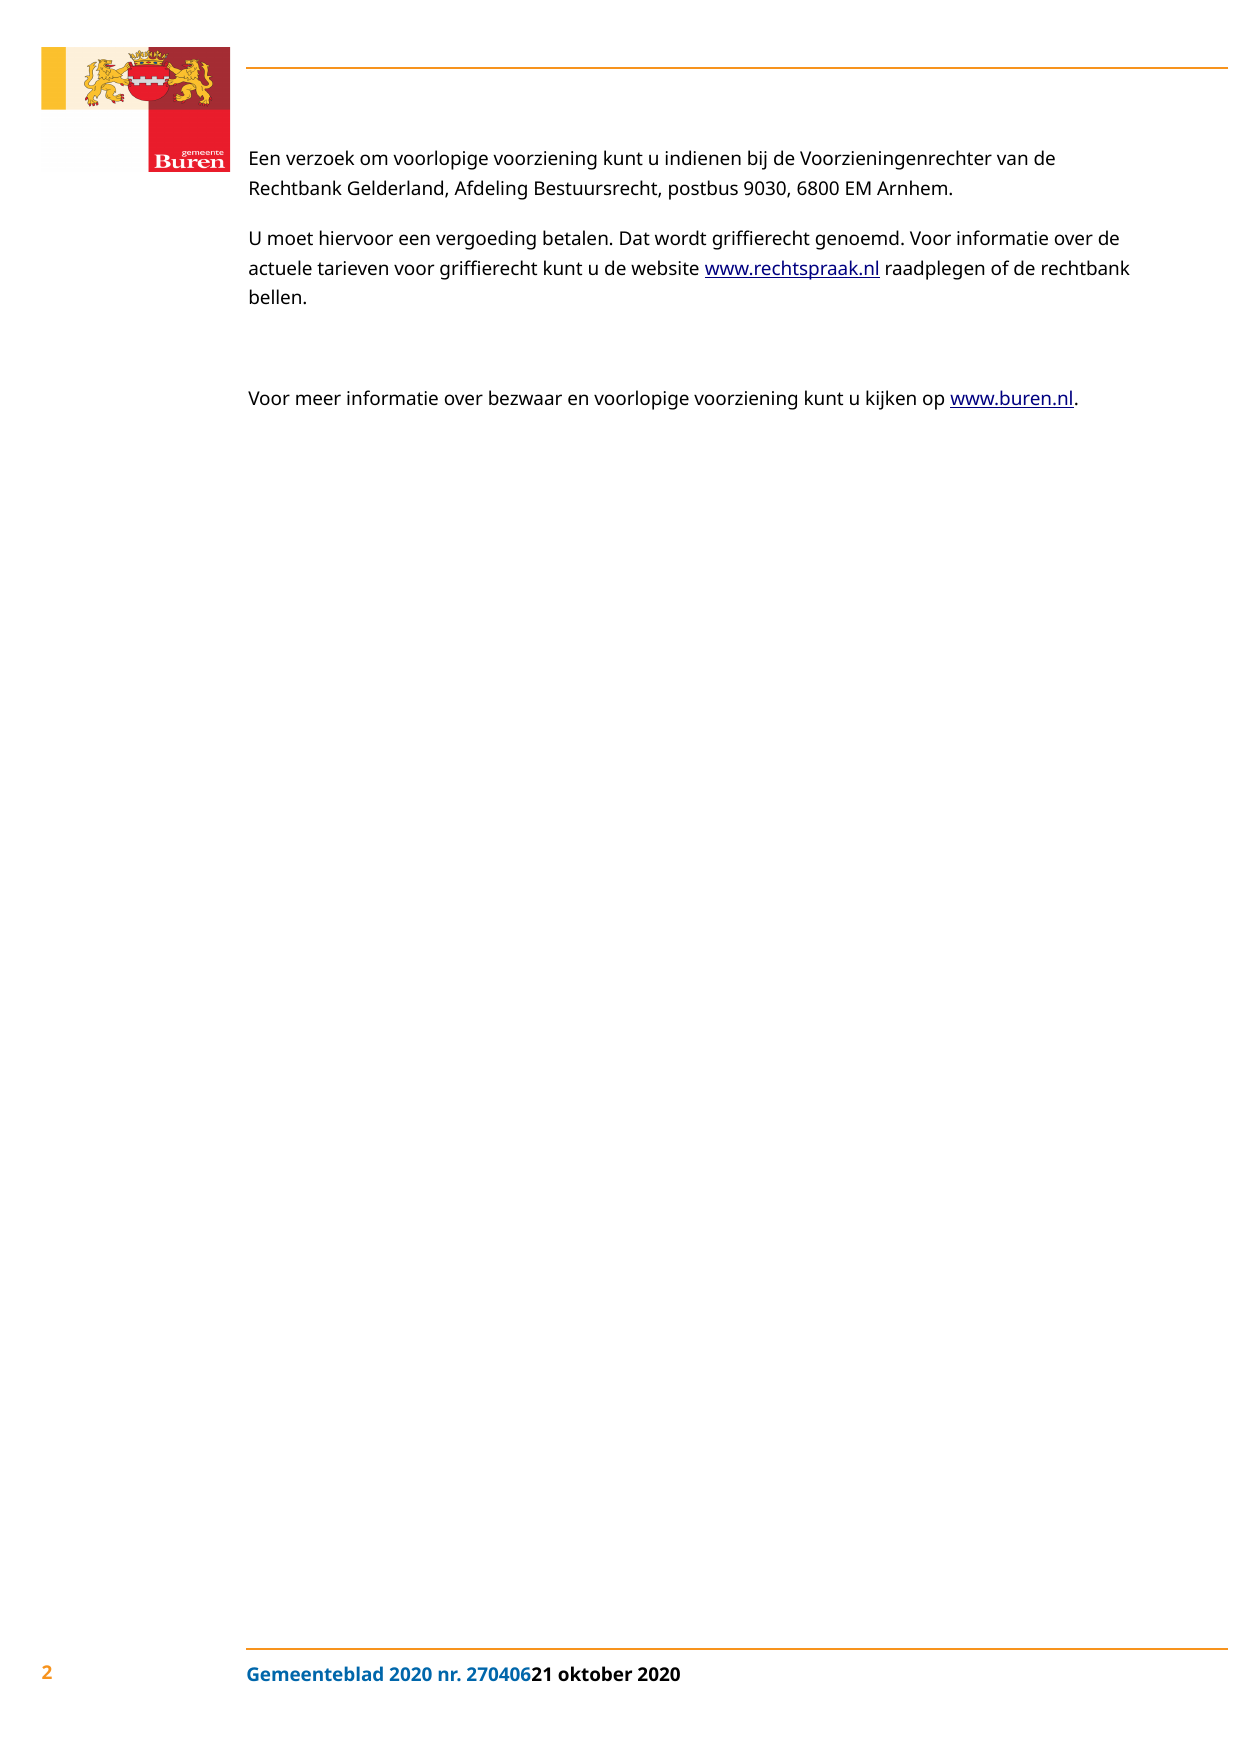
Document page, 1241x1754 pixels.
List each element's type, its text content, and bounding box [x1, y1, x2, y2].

text Voor meer informatie over bezwaar en voorlopige voorziening kunt u kijken op www.buren.nl. [248, 385, 1152, 411]
text U moet hiervoor een vergoeding betalen. Dat wordt griffierecht genoemd. Voor informatie over de actuele tarieven voor griffierecht kunt u de website www.rechtspraak.nl raadplegen of de rechtbank bellen. [248, 225, 1152, 310]
text Een verzoek om voorlopige voorziening kunt u indienen bij de Voorzieningenrechter van de Rechtbank Gelderland, Afdeling Bestuursrecht, postbus 9030, 6800 EM Arnhem. [248, 145, 1152, 201]
picture [41, 47, 231, 172]
